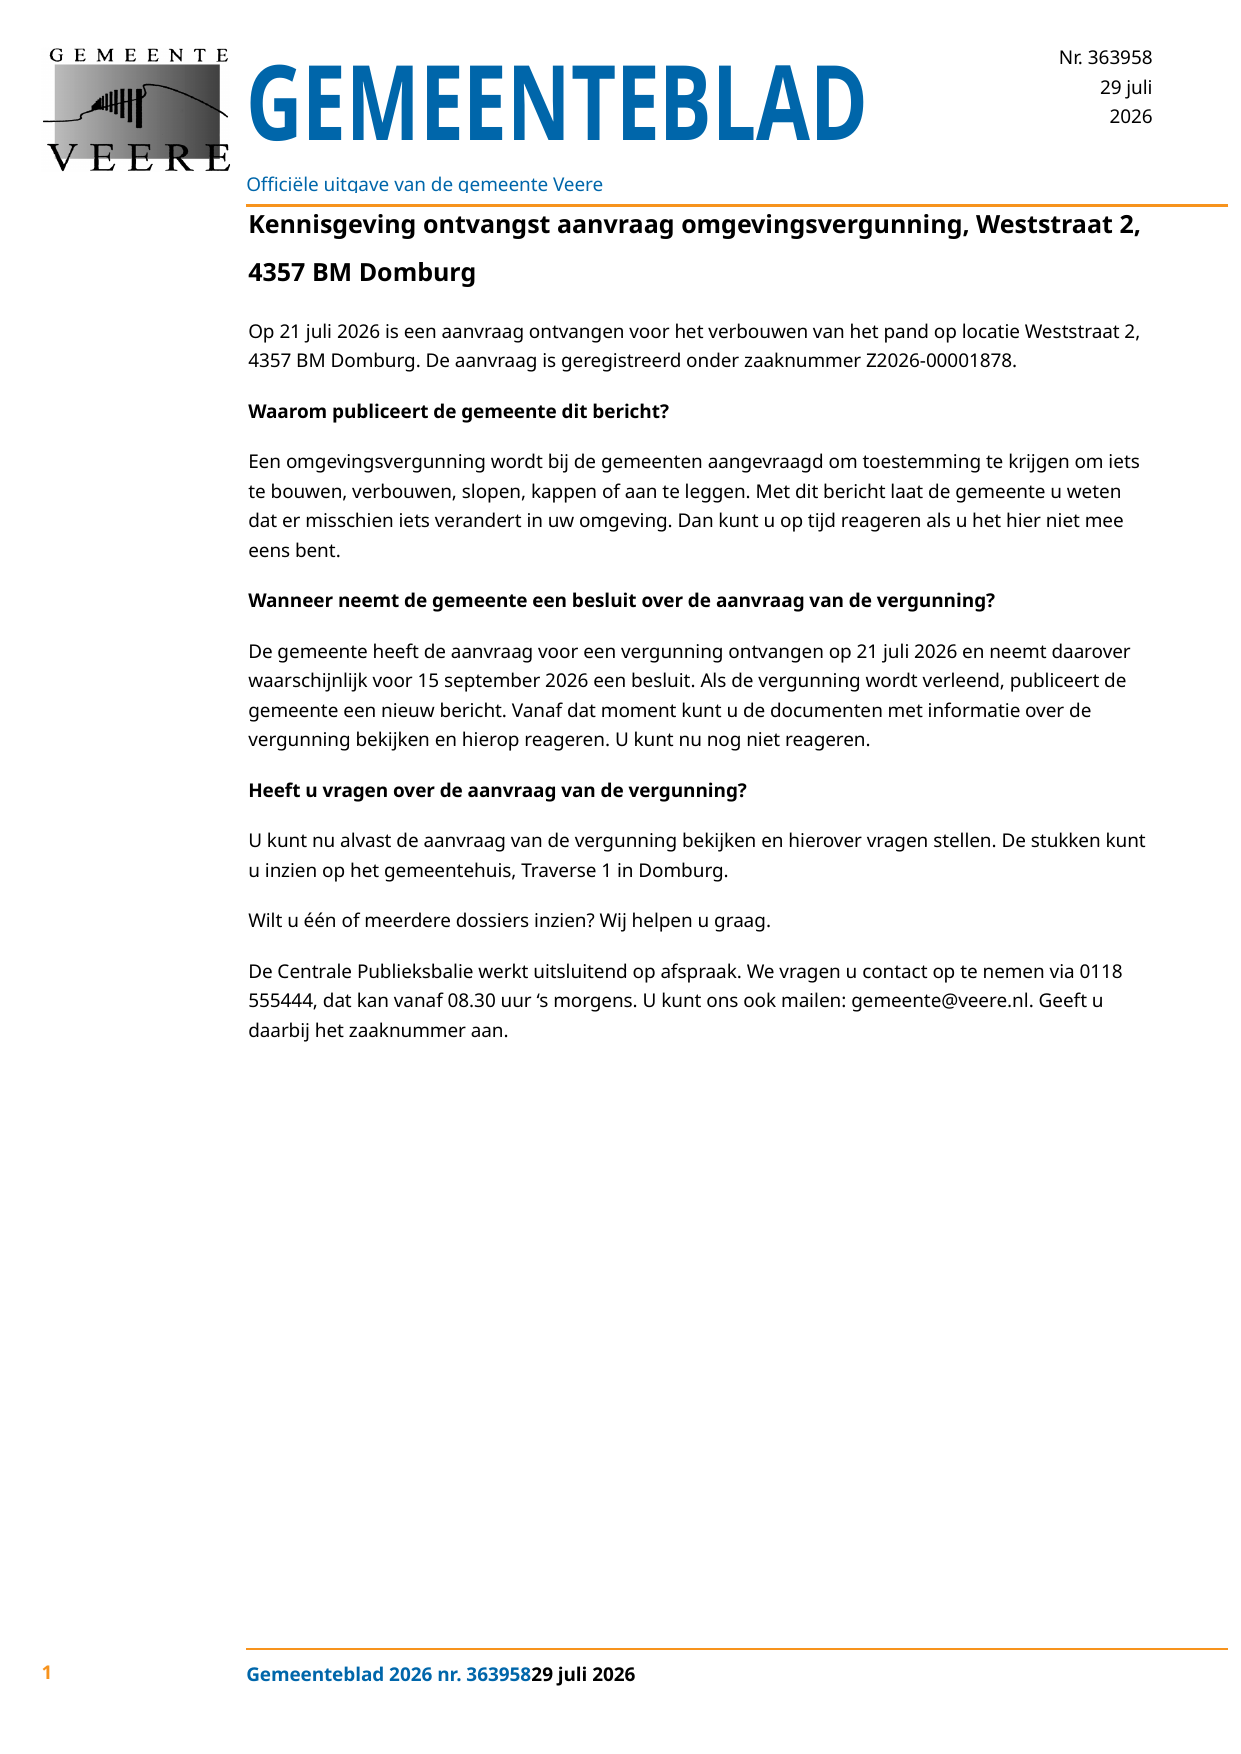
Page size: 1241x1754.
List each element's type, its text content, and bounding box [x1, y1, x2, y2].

text Kennisgeving ontvangst aanvraag omgevingsvergunning, Weststraat 2, 4357 BM Domburg [248, 207, 1152, 288]
text Heeft u vragen over de aanvraag van de vergunning? [248, 777, 1152, 803]
text Een omgevingsvergunning wordt bij de gemeenten aangevraagd om toestemming te krijgen om iets te bouwen, verbouwen, slopen, kappen of aan te leggen. Met dit bericht laat de gemeente u weten dat er misschien iets verandert in uw omgeving. Dan kunt u op tijd reageren als u het hier niet mee eens bent. [248, 448, 1152, 563]
text Waarom publiceert de gemeente dit bericht? [248, 398, 1152, 424]
text Wilt u één of meerdere dossiers inzien? Wij helpen u graag. [248, 907, 1152, 933]
text U kunt nu alvast de aanvraag van de vergunning bekijken en hierover vragen stellen. De stukken kunt u inzien op het gemeentehuis, Traverse 1 in Domburg. [248, 827, 1152, 883]
text Wanneer neemt de gemeente een besluit over de aanvraag van de vergunning? [248, 587, 1152, 613]
text De gemeente heeft de aanvraag voor een vergunning ontvangen op 21 juli 2026 en neemt daarover waarschijnlijk voor 15 september 2026 een besluit. Als de vergunning wordt verleend, publiceert de gemeente een nieuw bericht. Vanaf dat moment kunt u de documenten met informatie over de vergunning bekijken en hierop reageren. U kunt nu nog niet reageren. [248, 638, 1152, 752]
picture [41, 47, 231, 172]
text De Centrale Publieksbalie werkt uitsluitend op afspraak. We vragen u contact op te nemen via 0118 555444, dat kan vanaf 08.30 uur ‘s morgens. U kunt ons ook mailen: gemeente@veere.nl. Geeft u daarbij het zaaknummer aan. [248, 958, 1152, 1043]
text Op 21 juli 2026 is een aanvraag ontvangen voor het verbouwen van het pand op locatie Weststraat 2, 4357 BM Domburg. De aanvraag is geregistreerd onder zaaknummer Z2026-00001878. [248, 318, 1152, 373]
